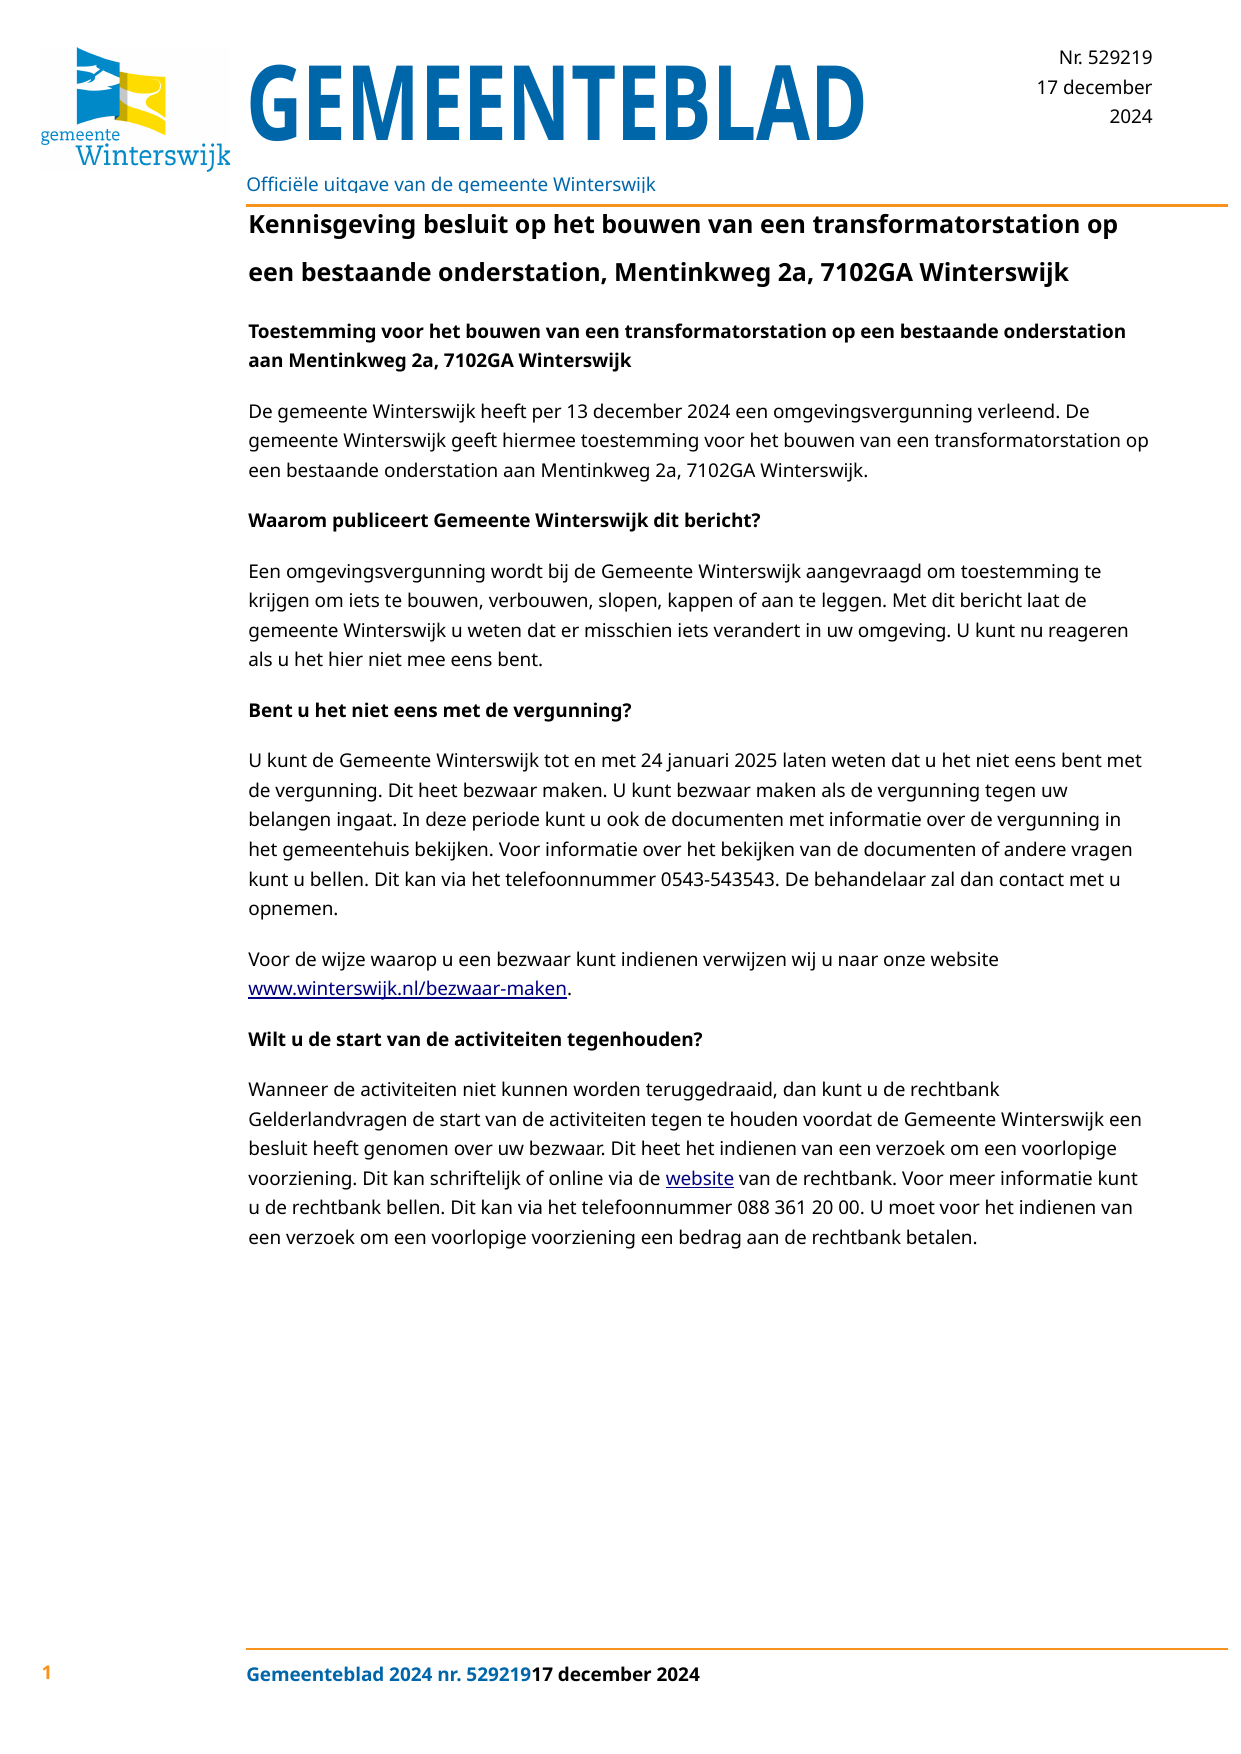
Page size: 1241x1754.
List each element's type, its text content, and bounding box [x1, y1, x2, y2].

text Toestemming voor het bouwen van een transformatorstation op een bestaande onderstation aan Mentinkweg 2a, 7102GA Winterswijk [248, 318, 1152, 373]
text De gemeente Winterswijk heeft per 13 december 2024 een omgevingsvergunning verleend. De gemeente Winterswijk geeft hiermee toestemming voor het bouwen van een transformatorstation op een bestaande onderstation aan Mentinkweg 2a, 7102GA Winterswijk. [248, 398, 1152, 483]
picture [225, 153, 231, 162]
text Bent u het niet eens met de vergunning? [248, 697, 1152, 723]
text Waarom publiceert Gemeente Winterswijk dit bericht? [248, 507, 1152, 533]
text Voor de wijze waarop u een bezwaar kunt indienen verwijzen wij u naar onze website www.winterswijk.nl/bezwaar-maken. [248, 946, 1152, 1001]
text U kunt de Gemeente Winterswijk tot en met 24 januari 2025 laten weten dat u het niet eens bent met de vergunning. Dit heet bezwaar maken. U kunt bezwaar maken als de vergunning tegen uw belangen ingaat. In deze periode kunt u ook de documenten met informatie over de vergunning in het gemeentehuis bekijken. Voor informatie over het bekijken van de documenten of andere vragen kunt u bellen. Dit kan via het telefoonnummer 0543-543543. De behandelaar zal dan contact met u opnemen. [248, 747, 1152, 921]
picture [41, 47, 231, 172]
text Een omgevingsvergunning wordt bij de Gemeente Winterswijk aangevraagd om toestemming te krijgen om iets te bouwen, verbouwen, slopen, kappen of aan te leggen. Met dit bericht laat de gemeente Winterswijk u weten dat er misschien iets verandert in uw omgeving. U kunt nu reageren als u het hier niet mee eens bent. [248, 558, 1152, 672]
text Kennisgeving besluit op het bouwen van een transformatorstation op een bestaande onderstation, Mentinkweg 2a, 7102GA Winterswijk [248, 207, 1152, 288]
text Wanneer de activiteiten niet kunnen worden teruggedraaid, dan kunt u de rechtbank Gelderlandvragen de start van de activiteiten tegen te houden voordat de Gemeente Winterswijk een besluit heeft genomen over uw bezwaar. Dit heet het indienen van een verzoek om een voorlopige voorziening. Dit kan schriftelijk of online via de website van de rechtbank. Voor meer informatie kunt u de rechtbank bellen. Dit kan via het telefoonnummer 088 361 20 00. U moet voor het indienen van een verzoek om een voorlopige voorziening een bedrag aan de rechtbank betalen. [248, 1076, 1152, 1250]
text Wilt u de start van de activiteiten tegenhouden? [248, 1026, 1152, 1052]
